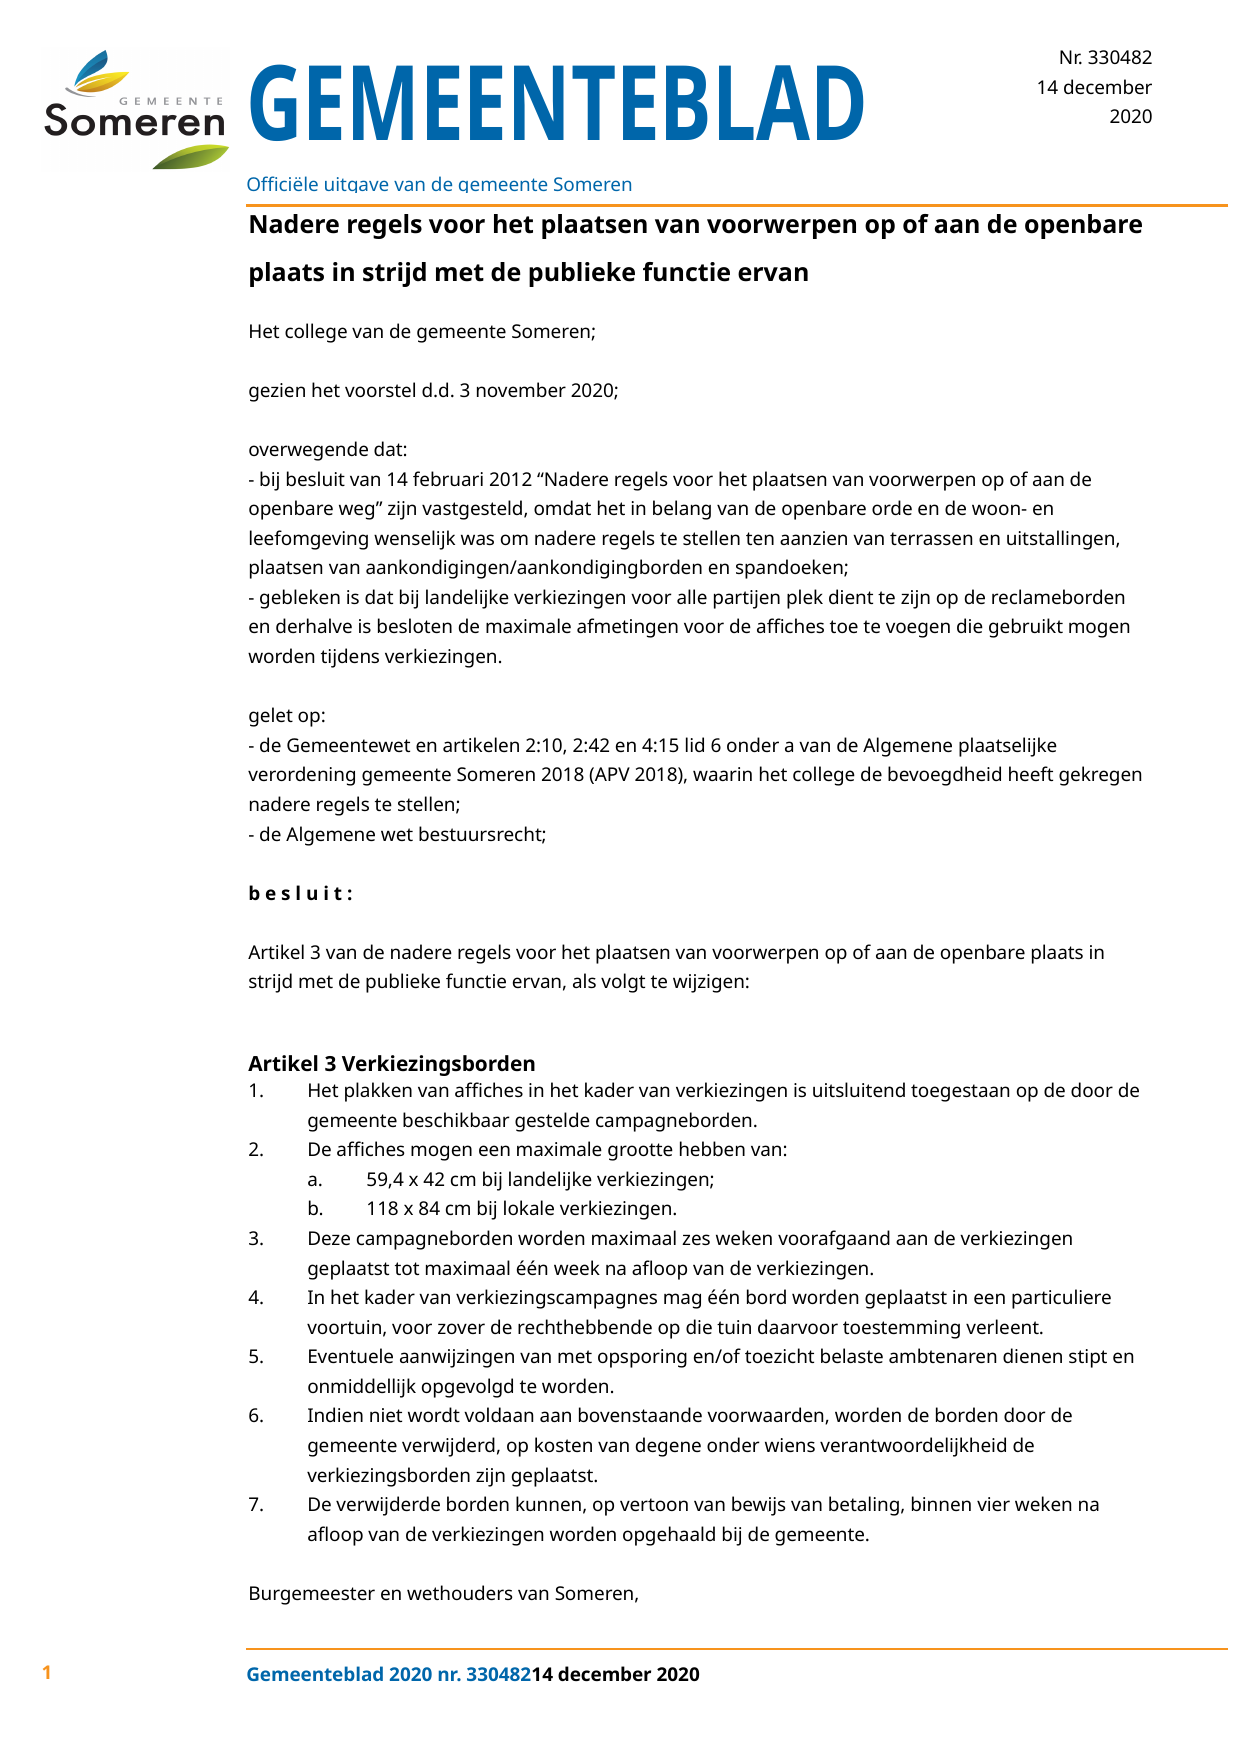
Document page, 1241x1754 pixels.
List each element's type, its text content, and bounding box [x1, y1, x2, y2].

text - bij besluit van 14 februari 2012 “Nadere regels voor het plaatsen van voorwerpen op of aan de openbare weg” zijn vastgesteld, omdat het in belang van de openbare orde en de woon- en leefomgeving wenselijk was om nadere regels te stellen ten aanzien van terrassen en uitstallingen, plaatsen van aankondigingen/aankondigingborden en spandoeken; [248, 466, 1152, 580]
list De verwijderde borden kunnen, op vertoon van bewijs van betaling, binnen vier weken na afloop van de verkiezingen worden opgehaald bij de gemeente. [248, 1491, 1152, 1547]
list 59,4 x 42 cm bij landelijke verkiezingen; [307, 1166, 1152, 1192]
picture [41, 47, 231, 172]
text Artikel 3 Verkiezingsborden [248, 1049, 1152, 1077]
text b e s l u i t : [248, 880, 1152, 906]
text gelet op: [248, 702, 1152, 728]
text Het college van de gemeente Someren; [248, 318, 1152, 344]
text Burgemeester en wethouders van Someren, [248, 1580, 1152, 1606]
text - de Gemeentewet en artikelen 2:10, 2:42 en 4:15 lid 6 onder a van de Algemene plaatselijke verordening gemeente Someren 2018 (APV 2018), waarin het college de bevoegdheid heeft gekregen nadere regels te stellen; [248, 732, 1152, 817]
text Nadere regels voor het plaatsen van voorwerpen op of aan de openbare plaats in strijd met de publieke functie ervan [248, 207, 1152, 288]
list In het kader van verkiezingscampagnes mag één bord worden geplaatst in een particuliere voortuin, voor zover de rechthebbende op die tuin daarvoor toestemming verleent. [248, 1284, 1152, 1339]
list Indien niet wordt voldaan aan bovenstaande voorwaarden, worden de borden door de gemeente verwijderd, op kosten van degene onder wiens verantwoordelijkheid de verkiezingsborden zijn geplaatst. [248, 1403, 1152, 1487]
text Artikel 3 van de nadere regels voor het plaatsen van voorwerpen op of aan de openbare plaats in strijd met de publieke functie ervan, als volgt te wijzigen: [248, 939, 1152, 994]
list Het plakken van affiches in het kader van verkiezingen is uitsluitend toegestaan op de door de gemeente beschikbaar gestelde campagneborden. [248, 1077, 1152, 1132]
text - de Algemene wet bestuursrecht; [248, 821, 1152, 847]
list De affiches mogen een maximale grootte hebben van: [248, 1136, 1152, 1162]
text - gebleken is dat bij landelijke verkiezingen voor alle partijen plek dient te zijn op de reclameborden en derhalve is besloten de maximale afmetingen voor de affiches toe te voegen die gebruikt mogen worden tijdens verkiezingen. [248, 584, 1152, 669]
text overwegende dat: [248, 436, 1152, 462]
text gezien het voorstel d.d. 3 november 2020; [248, 377, 1152, 403]
list Eventuele aanwijzingen van met opsporing en/of toezicht belaste ambtenaren dienen stipt en onmiddellijk opgevolgd te worden. [248, 1343, 1152, 1399]
list 118 x 84 cm bij lokale verkiezingen. [307, 1196, 1152, 1221]
list Deze campagneborden worden maximaal zes weken voorafgaand aan de verkiezingen geplaatst tot maximaal één week na afloop van de verkiezingen. [248, 1225, 1152, 1280]
